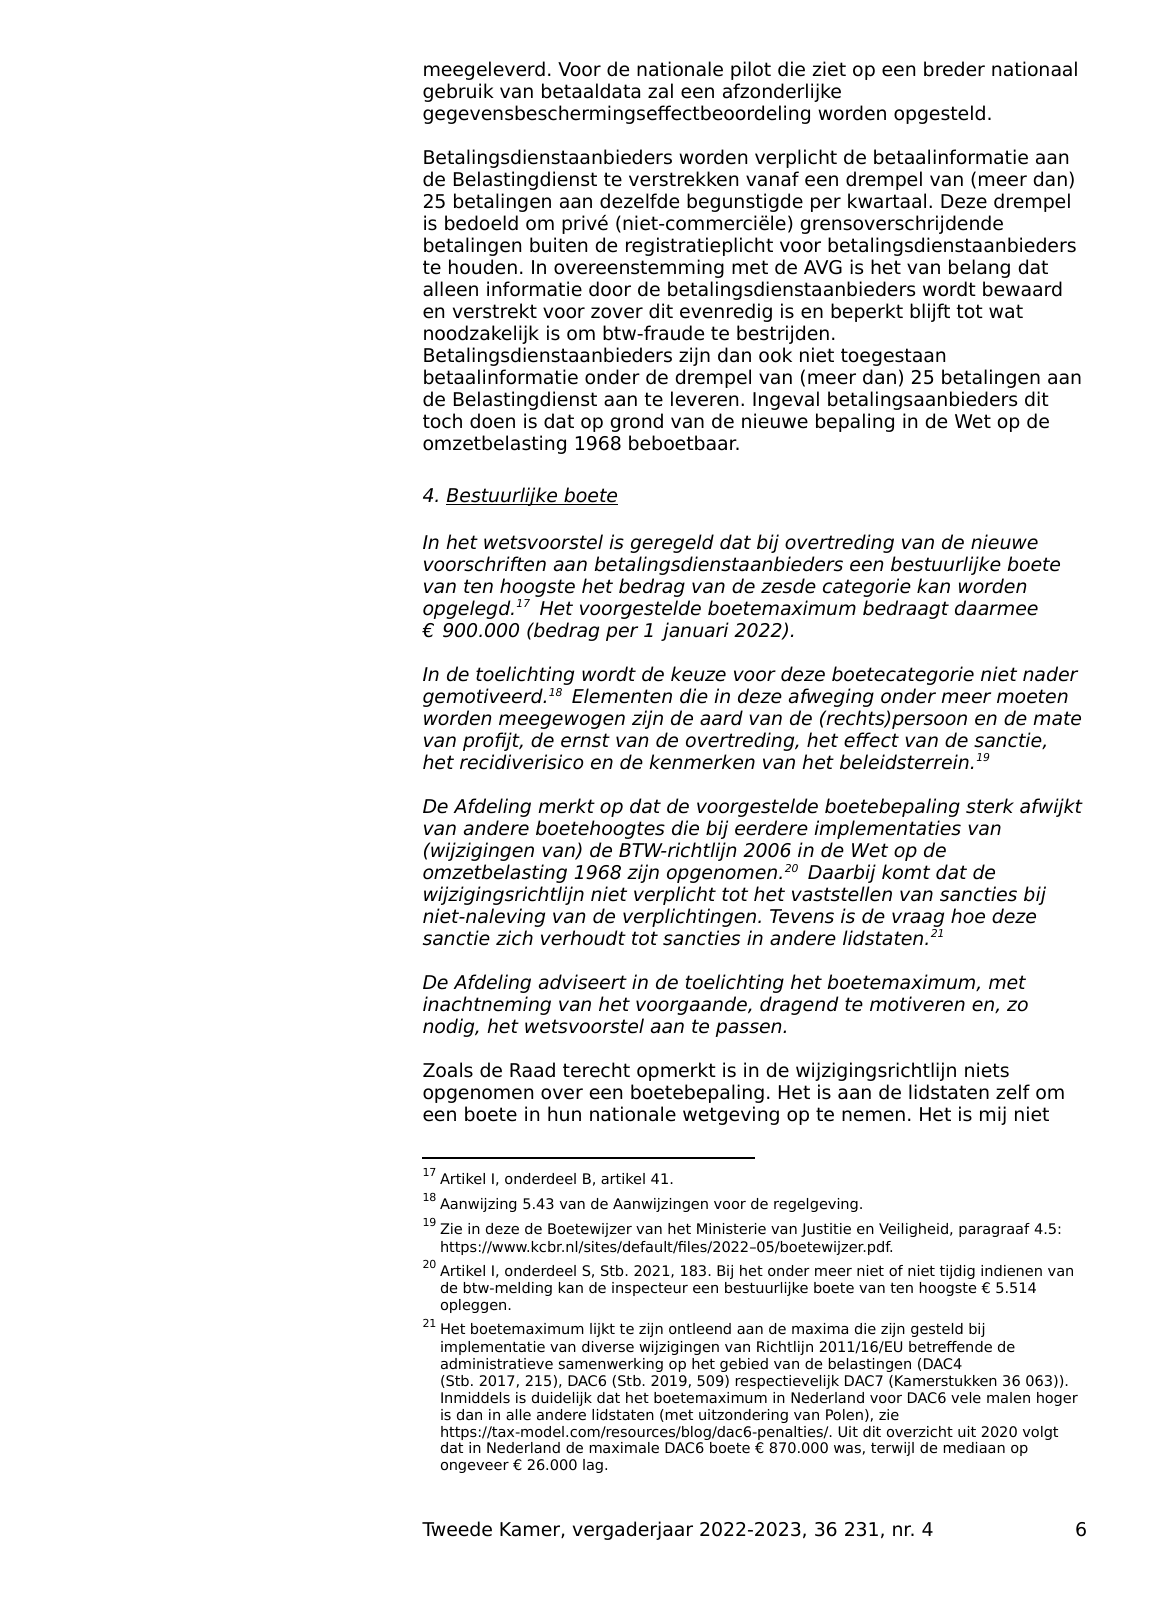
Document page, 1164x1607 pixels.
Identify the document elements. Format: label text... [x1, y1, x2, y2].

text De Afdeling adviseert in de toelichting het boetemaximum, met inachtneming van het voorgaande, dragend te motiveren en, zo nodig, het wetsvoorstel aan te passen. [422, 972, 1087, 1038]
text meegeleverd. Voor de nationale pilot die ziet op een breder nationaal gebruik van betaaldata zal een afzonderlijke gegevensbeschermingseffectbeoordeling worden opgesteld. [422, 59, 1087, 125]
text Zie in deze de Boetewijzer van het Ministerie van Justitie en Veiligheid, paragraaf 4.5: https://www.kcbr.nl/sites/default/files/2022–05/boetewijzer.pdf. [422, 1217, 1087, 1256]
text Zoals de Raad terecht opmerkt is in de wijzigingsrichtlijn niets opgenomen over een boetebepaling. Het is aan de lidstaten zelf om een boete in hun nationale wetgeving op te nemen. Het is mij niet [422, 1060, 1087, 1126]
text In het wetsvoorstel is geregeld dat bij overtreding van de nieuwe voorschriften aan betalingsdienstaanbieders een bestuurlijke boete van ten hoogste het bedrag van de zesde categorie kan worden opgelegd. Het voorgestelde boetemaximum bedraagt daarmee € 900.000 (bedrag per 1 januari 2022). [422, 532, 1087, 642]
text In de toelichting wordt de keuze voor deze boetecategorie niet nader gemotiveerd. Elementen die in deze afweging onder meer moeten worden meegewogen zijn de aard van de (rechts)persoon en de mate van profijt, de ernst van de overtreding, het effect van de sanctie, het recidiverisico en de kenmerken van het beleidsterrein. [422, 664, 1087, 774]
text Aanwijzing 5.43 van de Aanwijzingen voor de regelgeving. [422, 1192, 1087, 1214]
text De Afdeling merkt op dat de voorgestelde boetebepaling sterk afwijkt van andere boetehoogtes die bij eerdere implementaties van (wijzigingen van) de BTW-richtlijn 2006 in de Wet op de omzetbelasting 1968 zijn opgenomen. Daarbij komt dat de wijzigingsrichtlijn niet verplicht tot het vaststellen van sancties bij niet-naleving van de verplichtingen. Tevens is de vraag hoe deze sanctie zich verhoudt tot sancties in andere lidstaten. [422, 796, 1087, 950]
subtitle 4. Bestuurlijke boete [422, 485, 1087, 507]
text Het boetemaximum lijkt te zijn ontleend aan de maxima die zijn gesteld bij implementatie van diverse wijzigingen van Richtlijn 2011/16/EU betreffende de administratieve samenwerking op het gebied van de belastingen (DAC4 (Stb. 2017, 215), DAC6 (Stb. 2019, 509) respectievelijk DAC7 (Kamerstukken 36 063)). Inmiddels is duidelijk dat het boetemaximum in Nederland voor DAC6 vele malen hoger is dan in alle andere lidstaten (met uitzondering van Polen), zie https://tax-model.com/resources/blog/dac6-penalties/. Uit dit overzicht uit 2020 volgt dat in Nederland de maximale DAC6 boete € 870.000 was, terwijl de mediaan op ongeveer € 26.000 lag. [422, 1317, 1087, 1474]
text Artikel I, onderdeel B, artikel 41. [422, 1167, 1087, 1189]
text Artikel I, onderdeel S, Stb. 2021, 183. Bij het onder meer niet of niet tijdig indienen van de btw-melding kan de inspecteur een bestuurlijke boete van ten hoogste € 5.514 opleggen. [422, 1258, 1087, 1314]
text Betalingsdienstaanbieders worden verplicht de betaalinformatie aan de Belastingdienst te verstrekken vanaf een drempel van (meer dan) 25 betalingen aan dezelfde begunstigde per kwartaal. Deze drempel is bedoeld om privé (niet-commerciële) grensoverschrijdende betalingen buiten de registratieplicht voor betalingsdienstaanbieders te houden. In overeenstemming met de AVG is het van belang dat alleen informatie door de betalingsdienstaanbieders wordt bewaard en verstrekt voor zover dit evenredig is en beperkt blijft tot wat noodzakelijk is om btw-fraude te bestrijden. Betalingsdienstaanbieders zijn dan ook niet toegestaan betaalinformatie onder de drempel van (meer dan) 25 betalingen aan de Belastingdienst aan te leveren. Ingeval betalingsaanbieders dit toch doen is dat op grond van de nieuwe bepaling in de Wet op de omzetbelasting 1968 beboetbaar. [422, 147, 1087, 455]
